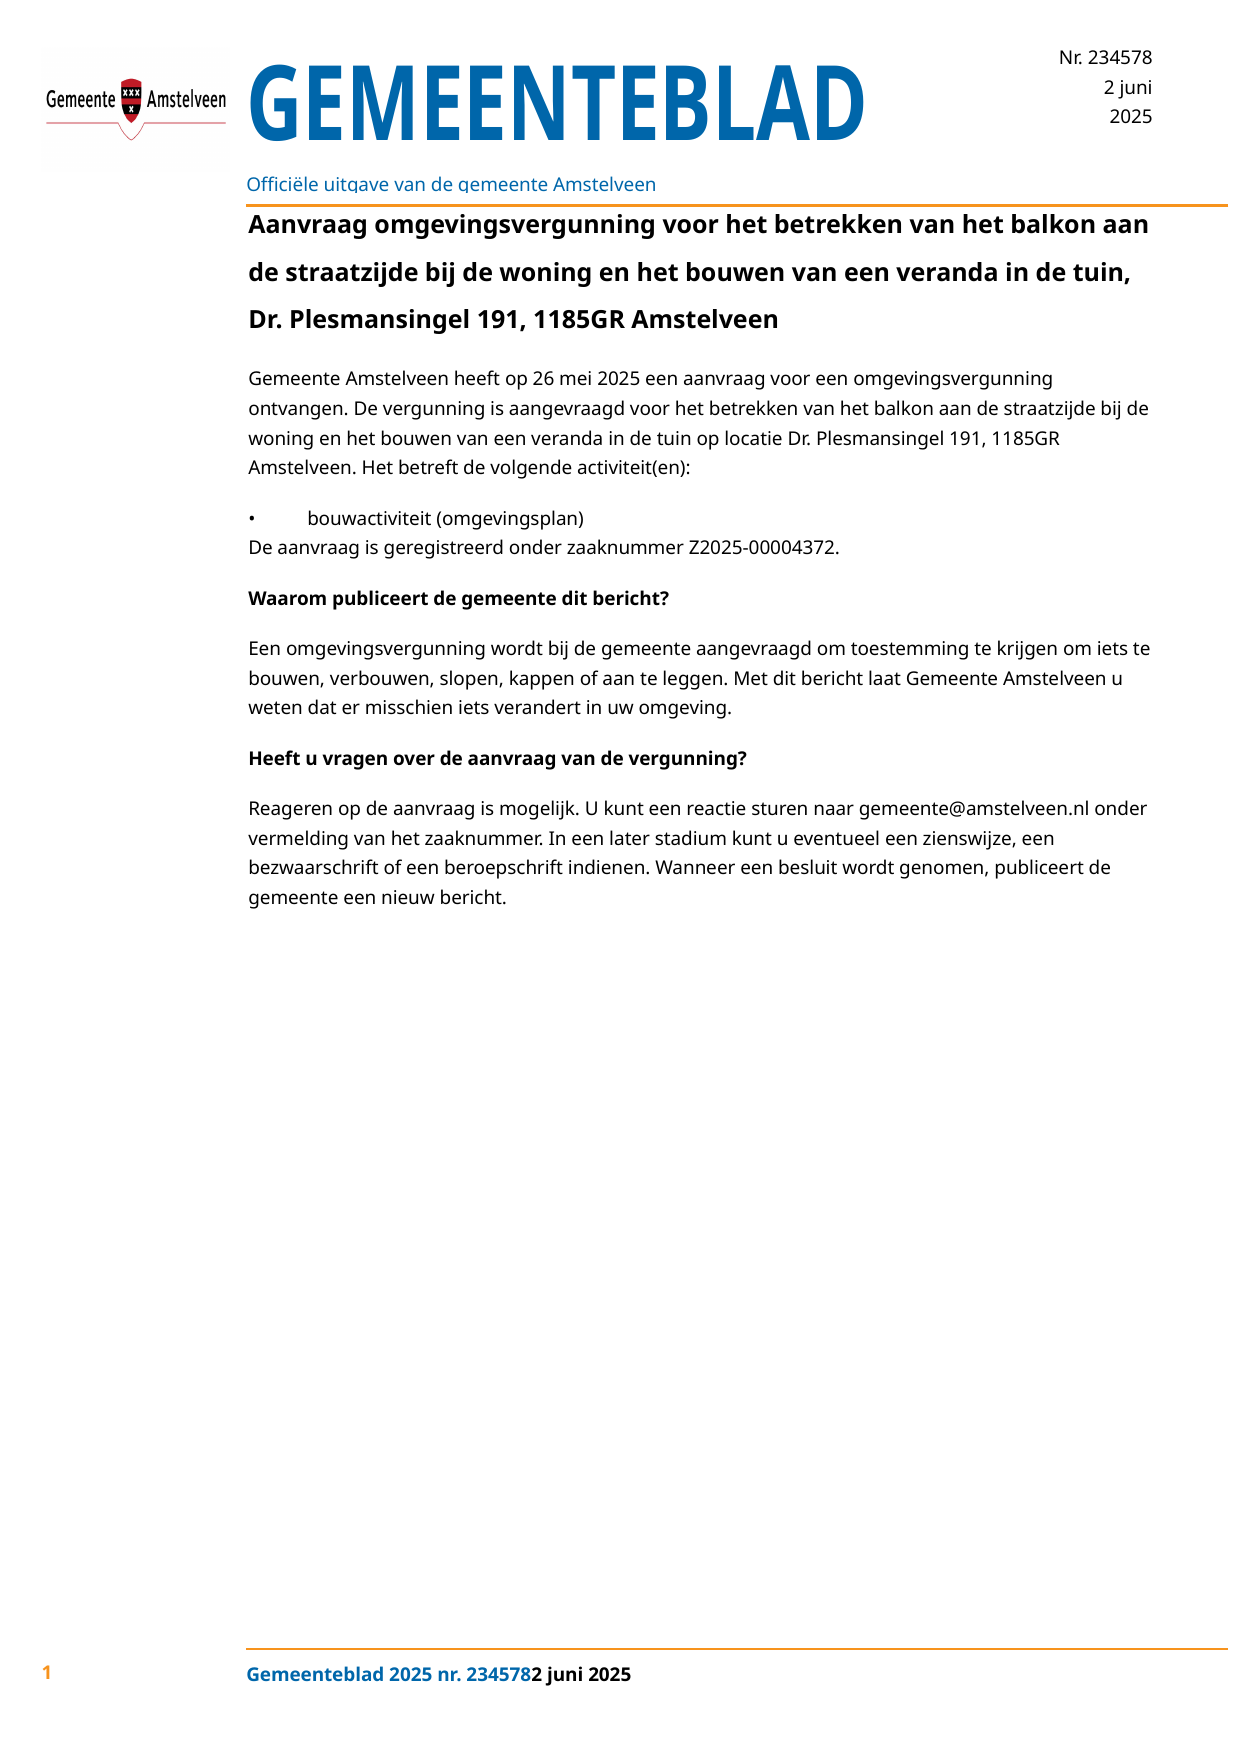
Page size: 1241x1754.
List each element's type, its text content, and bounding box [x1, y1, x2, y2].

text Waarom publiceert de gemeente dit bericht? [248, 585, 1152, 610]
list bouwactiviteit (omgevingsplan) [248, 505, 1152, 530]
text Een omgevingsvergunning wordt bij de gemeente aangevraagd om toestemming te krijgen om iets te bouwen, verbouwen, slopen, kappen of aan te leggen. Met dit bericht laat Gemeente Amstelveen u weten dat er misschien iets verandert in uw omgeving. [248, 635, 1152, 720]
text De aanvraag is geregistreerd onder zaaknummer Z2025-00004372. [248, 534, 1152, 560]
text Reageren op de aanvraag is mogelijk. U kunt een reactie sturen naar gemeente@amstelveen.nl onder vermelding van het zaaknummer. In een later stadium kunt u eventueel een zienswijze, een bezwaarschrift of een beroepschrift indienen. Wanneer een besluit wordt genomen, publiceert de gemeente een nieuw bericht. [248, 795, 1152, 909]
text Gemeente Amstelveen heeft op 26 mei 2025 een aanvraag voor een omgevingsvergunning ontvangen. De vergunning is aangevraagd voor het betrekken van het balkon aan de straatzijde bij de woning en het bouwen van een veranda in de tuin op locatie Dr. Plesmansingel 191, 1185GR Amstelveen. Het betreft de volgende activiteit(en): [248, 366, 1152, 480]
text Aanvraag omgevingsvergunning voor het betrekken van het balkon aan de straatzijde bij de woning en het bouwen van een veranda in de tuin, Dr. Plesmansingel 191, 1185GR Amstelveen [248, 207, 1152, 336]
text Heeft u vragen over de aanvraag van de vergunning? [248, 745, 1152, 770]
picture [41, 47, 231, 172]
